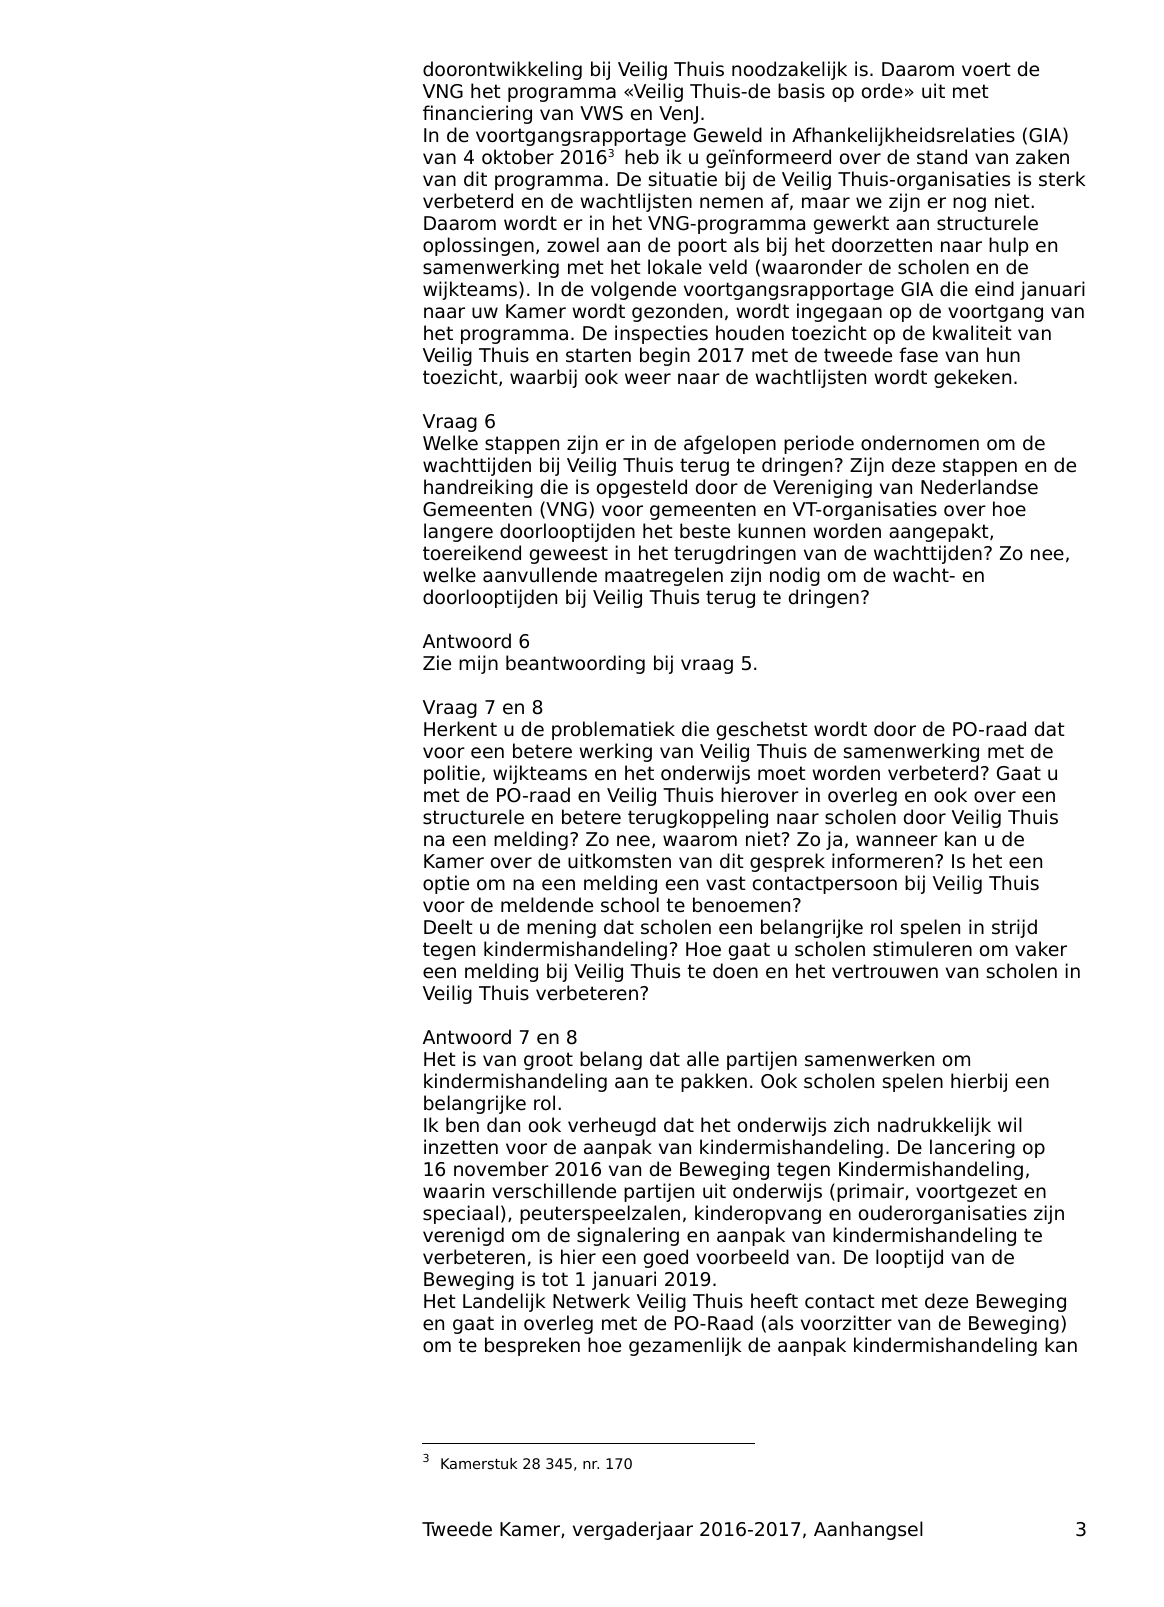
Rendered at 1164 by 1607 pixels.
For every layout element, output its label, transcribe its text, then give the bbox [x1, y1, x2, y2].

text doorontwikkeling bij Veilig Thuis noodzakelijk is. Daarom voert de VNG het programma «Veilig Thuis-de basis op orde» uit met financiering van VWS en VenJ. [422, 59, 1087, 125]
text Herkent u de problematiek die geschetst wordt door de PO-raad dat voor een betere werking van Veilig Thuis de samenwerking met de politie, wijkteams en het onderwijs moet worden verbeterd? Gaat u met de PO-raad en Veilig Thuis hierover in overleg en ook over een structurele en betere terugkoppeling naar scholen door Veilig Thuis na een melding? Zo nee, waarom niet? Zo ja, wanneer kan u de Kamer over de uitkomsten van dit gesprek informeren? Is het een optie om na een melding een vast contactpersoon bij Veilig Thuis voor de meldende school te benoemen? [422, 719, 1087, 917]
text Vraag 6 [422, 411, 1087, 433]
text Kamerstuk 28 345, nr. 170 [422, 1452, 1087, 1474]
text In de voortgangsrapportage Geweld in Afhankelijkheidsrelaties (GIA) van 4 oktober 2016 heb ik u geïnformeerd over de stand van zaken van dit programma. De situatie bij de Veilig Thuis-organisaties is sterk verbeterd en de wachtlijsten nemen af, maar we zijn er nog niet. [422, 125, 1087, 213]
text Antwoord 7 en 8 [422, 1027, 1087, 1049]
text Ik ben dan ook verheugd dat het onderwijs zich nadrukkelijk wil inzetten voor de aanpak van kindermishandeling. De lancering op 16 november 2016 van de Beweging tegen Kindermishandeling, waarin verschillende partijen uit onderwijs (primair, voortgezet en speciaal), peuterspeelzalen, kinderopvang en ouderorganisaties zijn verenigd om de signalering en aanpak van kindermishandeling te verbeteren, is hier een goed voorbeeld van. De looptijd van de Beweging is tot 1 januari 2019. [422, 1115, 1087, 1291]
text Het is van groot belang dat alle partijen samenwerken om kindermishandeling aan te pakken. Ook scholen spelen hierbij een belangrijke rol. [422, 1049, 1087, 1115]
text Antwoord 6 [422, 631, 1087, 653]
text Vraag 7 en 8 [422, 697, 1087, 719]
text Deelt u de mening dat scholen een belangrijke rol spelen in strijd tegen kindermishandeling? Hoe gaat u scholen stimuleren om vaker een melding bij Veilig Thuis te doen en het vertrouwen van scholen in Veilig Thuis verbeteren? [422, 917, 1087, 1005]
text Daarom wordt er in het VNG-programma gewerkt aan structurele oplossingen, zowel aan de poort als bij het doorzetten naar hulp en samenwerking met het lokale veld (waaronder de scholen en de wijkteams). In de volgende voortgangsrapportage GIA die eind januari naar uw Kamer wordt gezonden, wordt ingegaan op de voortgang van het programma. De inspecties houden toezicht op de kwaliteit van Veilig Thuis en starten begin 2017 met de tweede fase van hun toezicht, waarbij ook weer naar de wachtlijsten wordt gekeken. [422, 213, 1087, 389]
text Het Landelijk Netwerk Veilig Thuis heeft contact met deze Beweging en gaat in overleg met de PO-Raad (als voorzitter van de Beweging) om te bespreken hoe gezamenlijk de aanpak kindermishandeling kan [422, 1291, 1087, 1357]
text Zie mijn beantwoording bij vraag 5. [422, 653, 1087, 675]
text Welke stappen zijn er in de afgelopen periode ondernomen om de wachttijden bij Veilig Thuis terug te dringen? Zijn deze stappen en de handreiking die is opgesteld door de Vereniging van Nederlandse Gemeenten (VNG) voor gemeenten en VT-organisaties over hoe langere doorlooptijden het beste kunnen worden aangepakt, toereikend geweest in het terugdringen van de wachttijden? Zo nee, welke aanvullende maatregelen zijn nodig om de wacht- en doorlooptijden bij Veilig Thuis terug te dringen? [422, 433, 1087, 609]
